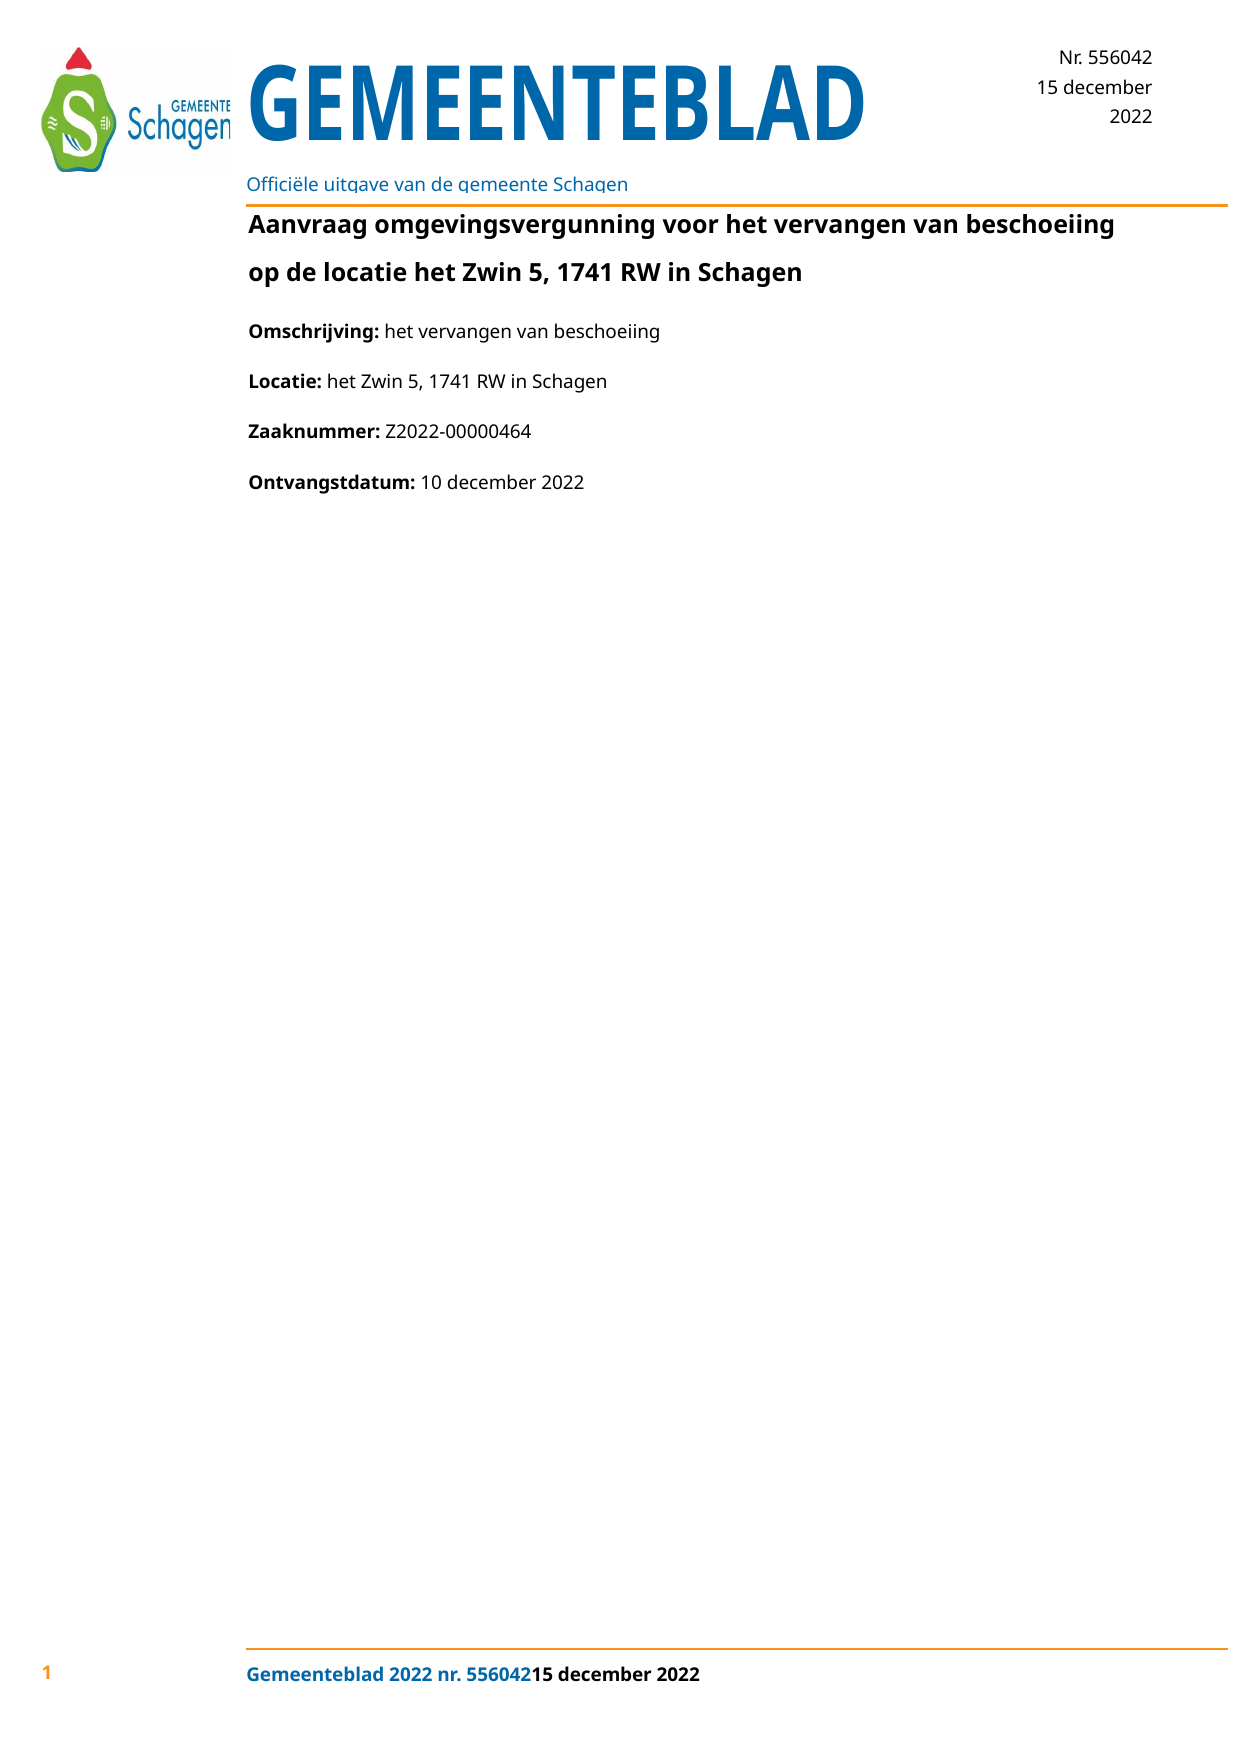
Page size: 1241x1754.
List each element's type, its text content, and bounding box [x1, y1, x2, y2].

text Omschrijving: het vervangen van beschoeiing [248, 318, 1152, 344]
picture [41, 47, 231, 172]
text Zaaknummer: Z2022-00000464 [248, 419, 1152, 444]
text Aanvraag omgevingsvergunning voor het vervangen van beschoeiing op de locatie het Zwin 5, 1741 RW in Schagen [248, 207, 1152, 288]
text Ontvangstdatum: 10 december 2022 [248, 469, 1152, 495]
text Locatie: het Zwin 5, 1741 RW in Schagen [248, 368, 1152, 394]
